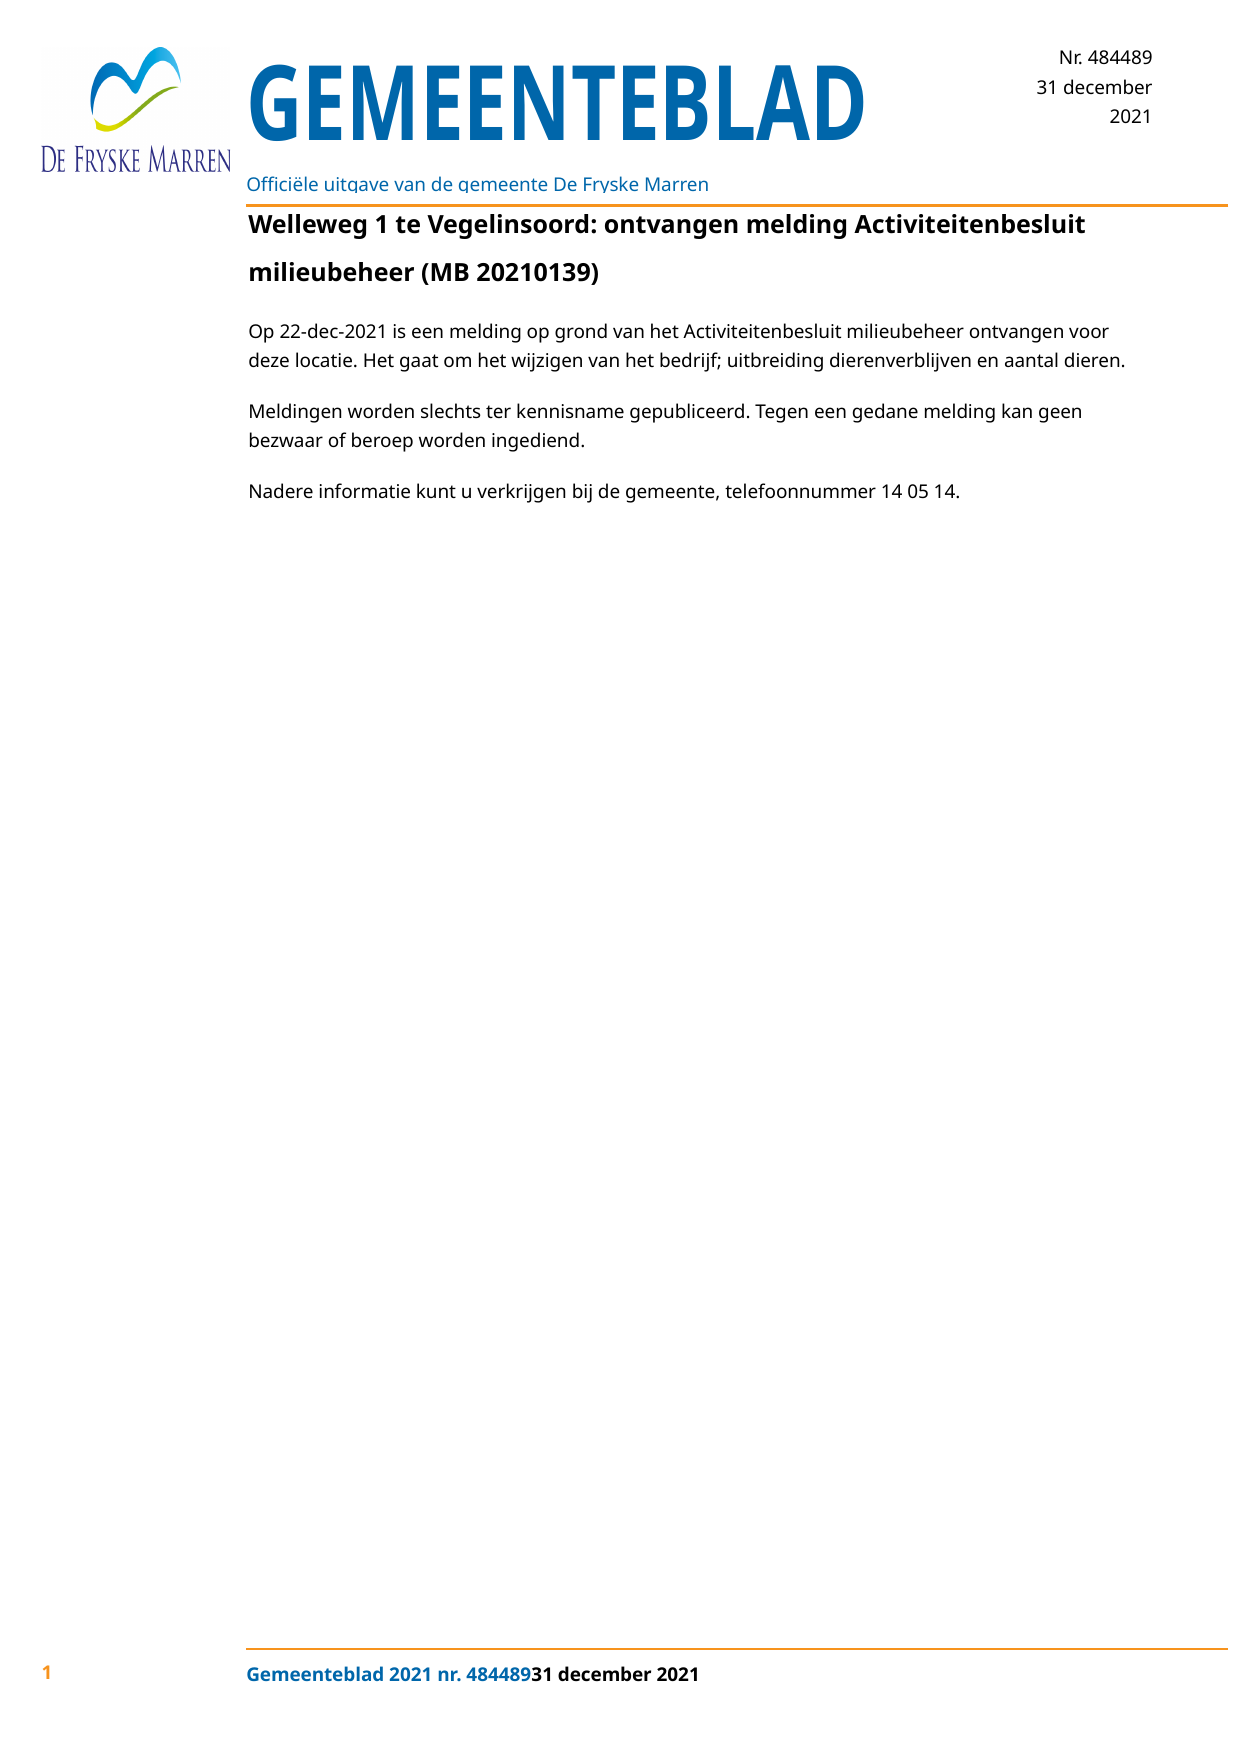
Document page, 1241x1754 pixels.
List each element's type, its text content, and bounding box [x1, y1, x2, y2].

text Op 22-dec-2021 is een melding op grond van het Activiteitenbesluit milieubeheer ontvangen voor deze locatie. Het gaat om het wijzigen van het bedrijf; uitbreiding dierenverblijven en aantal dieren. [248, 318, 1152, 373]
text Nadere informatie kunt u verkrijgen bij de gemeente, telefoonnummer 14 05 14. [248, 478, 1152, 504]
text Welleweg 1 te Vegelinsoord: ontvangen melding Activiteitenbesluit milieubeheer (MB 20210139) [248, 207, 1152, 288]
text Meldingen worden slechts ter kennisname gepubliceerd. Tegen een gedane melding kan geen bezwaar of beroep worden ingediend. [248, 398, 1152, 453]
picture [41, 47, 231, 172]
